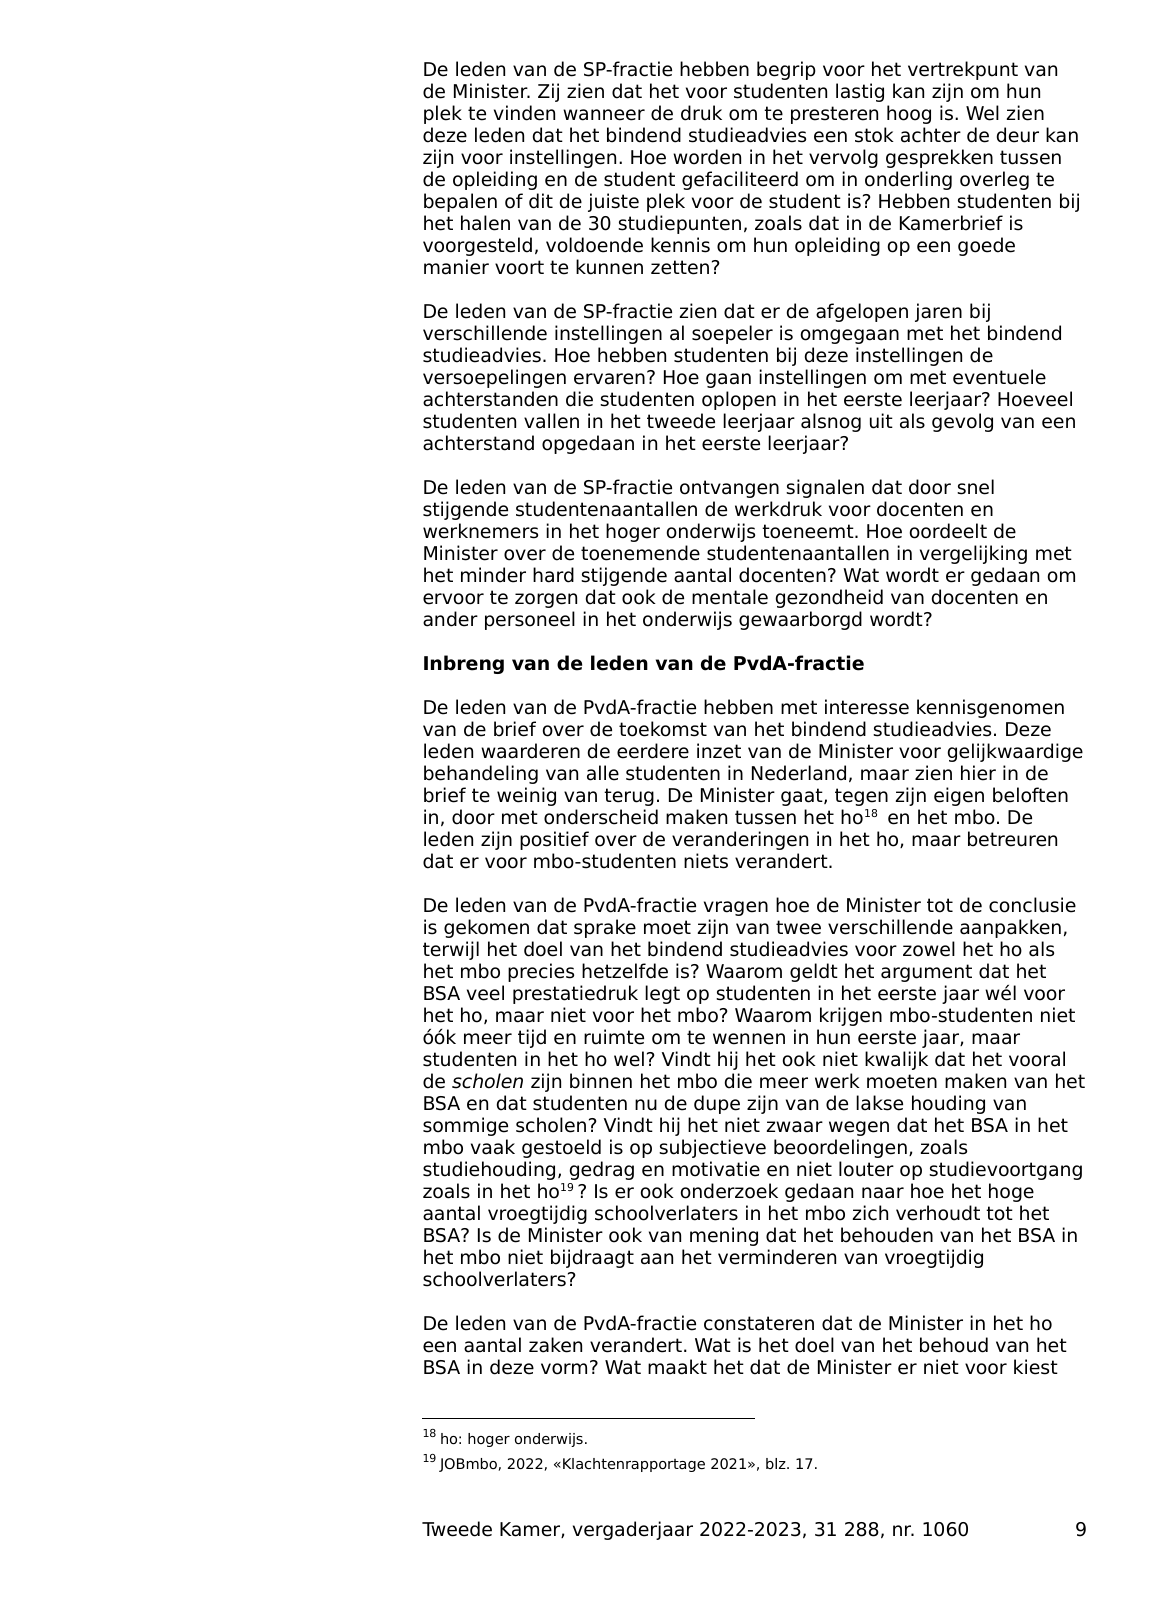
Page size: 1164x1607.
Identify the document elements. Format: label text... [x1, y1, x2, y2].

text ho: hoger onderwijs. [422, 1427, 1087, 1449]
text De leden van de PvdA-fractie vragen hoe de Minister tot de conclusie is gekomen dat sprake moet zijn van twee verschillende aanpakken, terwijl het doel van het bindend studieadvies voor zowel het ho als het mbo precies hetzelfde is? Waarom geldt het argument dat het BSA veel prestatiedruk legt op studenten in het eerste jaar wél voor het ho, maar niet voor het mbo? Waarom krijgen mbo-studenten niet óók meer tijd en ruimte om te wennen in hun eerste jaar, maar studenten in het ho wel? Vindt hij het ook niet kwalijk dat het vooral de scholen zijn binnen het mbo die meer werk moeten maken van het BSA en dat studenten nu de dupe zijn van de lakse houding van sommige scholen? Vindt hij het niet zwaar wegen dat het BSA in het mbo vaak gestoeld is op subjectieve beoordelingen, zoals studiehouding, gedrag en motivatie en niet louter op studievoortgang zoals in het ho? Is er ook onderzoek gedaan naar hoe het hoge aantal vroegtijdig schoolverlaters in het mbo zich verhoudt tot het BSA? Is de Minister ook van mening dat het behouden van het BSA in het mbo niet bijdraagt aan het verminderen van vroegtijdig schoolverlaters? [422, 895, 1087, 1291]
text De leden van de SP-fractie ontvangen signalen dat door snel stijgende studentenaantallen de werkdruk voor docenten en werknemers in het hoger onderwijs toeneemt. Hoe oordeelt de Minister over de toenemende studentenaantallen in vergelijking met het minder hard stijgende aantal docenten? Wat wordt er gedaan om ervoor te zorgen dat ook de mentale gezondheid van docenten en ander personeel in het onderwijs gewaarborgd wordt? [422, 477, 1087, 631]
subtitle Inbreng van de leden van de PvdA-fractie [422, 653, 1087, 675]
text JOBmbo, 2022, «Klachtenrapportage 2021», blz. 17. [422, 1452, 1087, 1474]
text De leden van de SP-fractie hebben begrip voor het vertrekpunt van de Minister. Zij zien dat het voor studenten lastig kan zijn om hun plek te vinden wanneer de druk om te presteren hoog is. Wel zien deze leden dat het bindend studieadvies een stok achter de deur kan zijn voor instellingen. Hoe worden in het vervolg gesprekken tussen de opleiding en de student gefaciliteerd om in onderling overleg te bepalen of dit de juiste plek voor de student is? Hebben studenten bij het halen van de 30 studiepunten, zoals dat in de Kamerbrief is voorgesteld, voldoende kennis om hun opleiding op een goede manier voort te kunnen zetten? [422, 59, 1087, 279]
text De leden van de SP-fractie zien dat er de afgelopen jaren bij verschillende instellingen al soepeler is omgegaan met het bindend studieadvies. Hoe hebben studenten bij deze instellingen de versoepelingen ervaren? Hoe gaan instellingen om met eventuele achterstanden die studenten oplopen in het eerste leerjaar? Hoeveel studenten vallen in het tweede leerjaar alsnog uit als gevolg van een achterstand opgedaan in het eerste leerjaar? [422, 301, 1087, 455]
text De leden van de PvdA-fractie constateren dat de Minister in het ho een aantal zaken verandert. Wat is het doel van het behoud van het BSA in deze vorm? Wat maakt het dat de Minister er niet voor kiest [422, 1313, 1087, 1379]
text De leden van de PvdA-fractie hebben met interesse kennisgenomen van de brief over de toekomst van het bindend studieadvies. Deze leden waarderen de eerdere inzet van de Minister voor gelijkwaardige behandeling van alle studenten in Nederland, maar zien hier in de brief te weinig van terug. De Minister gaat, tegen zijn eigen beloften in, door met onderscheid maken tussen het ho en het mbo. De leden zijn positief over de veranderingen in het ho, maar betreuren dat er voor mbo-studenten niets verandert. [422, 697, 1087, 873]
